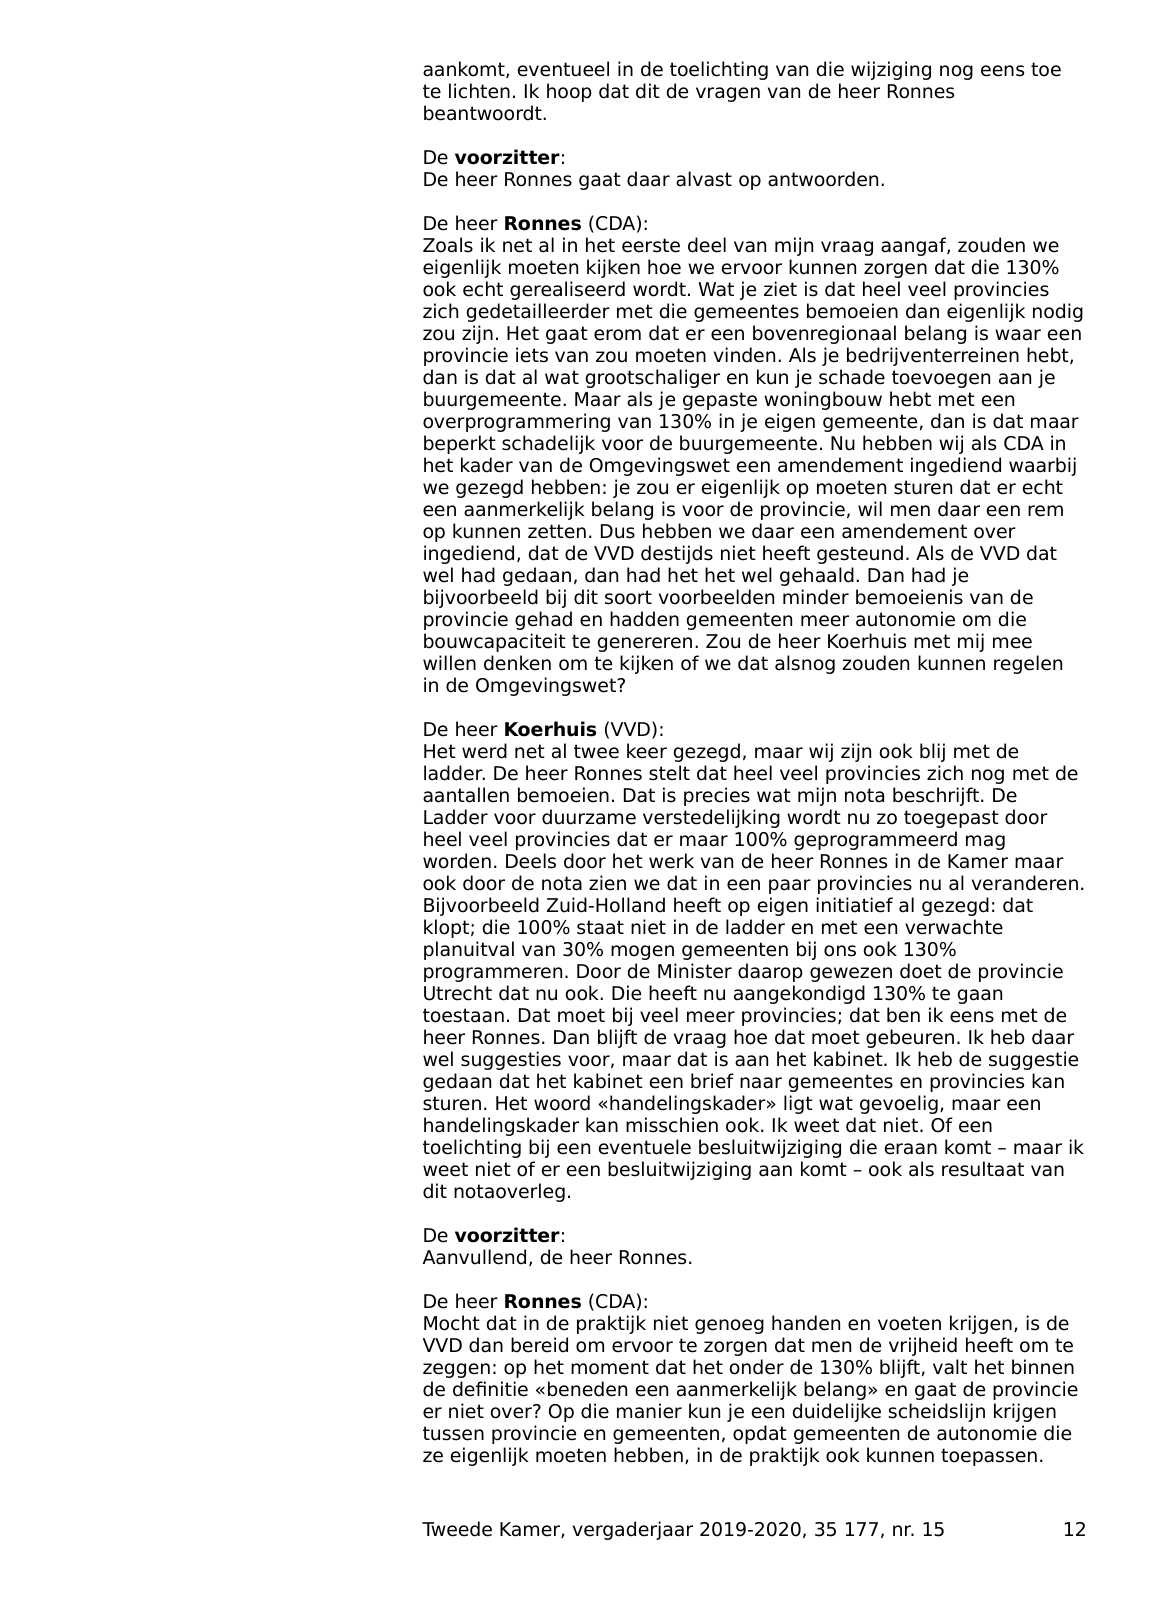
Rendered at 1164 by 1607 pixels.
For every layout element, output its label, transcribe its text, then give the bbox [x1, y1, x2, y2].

text De heer Ronnes (CDA): [422, 1291, 1087, 1313]
text De heer Ronnes gaat daar alvast op antwoorden. [422, 169, 1087, 191]
text De voorzitter: [422, 1225, 1087, 1247]
text aankomt, eventueel in de toelichting van die wijziging nog eens toe te lichten. Ik hoop dat dit de vragen van de heer Ronnes beantwoordt. [422, 59, 1087, 125]
text Het werd net al twee keer gezegd, maar wij zijn ook blij met de ladder. De heer Ronnes stelt dat heel veel provincies zich nog met de aantallen bemoeien. Dat is precies wat mijn nota beschrijft. De Ladder voor duurzame verstedelijking wordt nu zo toegepast door heel veel provincies dat er maar 100% geprogrammeerd mag worden. Deels door het werk van de heer Ronnes in de Kamer maar ook door de nota zien we dat in een paar provincies nu al veranderen. Bijvoorbeeld Zuid-Holland heeft op eigen initiatief al gezegd: dat klopt; die 100% staat niet in de ladder en met een verwachte planuitval van 30% mogen gemeenten bij ons ook 130% programmeren. Door de Minister daarop gewezen doet de provincie Utrecht dat nu ook. Die heeft nu aangekondigd 130% te gaan toestaan. Dat moet bij veel meer provincies; dat ben ik eens met de heer Ronnes. Dan blijft de vraag hoe dat moet gebeuren. Ik heb daar wel suggesties voor, maar dat is aan het kabinet. Ik heb de suggestie gedaan dat het kabinet een brief naar gemeentes en provincies kan sturen. Het woord «handelingskader» ligt wat gevoelig, maar een handelingskader kan misschien ook. Ik weet dat niet. Of een toelichting bij een eventuele besluitwijziging die eraan komt – maar ik weet niet of er een besluitwijziging aan komt – ook als resultaat van dit notaoverleg. [422, 741, 1087, 1203]
text De heer Ronnes (CDA): [422, 213, 1087, 235]
text Zoals ik net al in het eerste deel van mijn vraag aangaf, zouden we eigenlijk moeten kijken hoe we ervoor kunnen zorgen dat die 130% ook echt gerealiseerd wordt. Wat je ziet is dat heel veel provincies zich gedetailleerder met die gemeentes bemoeien dan eigenlijk nodig zou zijn. Het gaat erom dat er een bovenregionaal belang is waar een provincie iets van zou moeten vinden. Als je bedrijventerreinen hebt, dan is dat al wat grootschaliger en kun je schade toevoegen aan je buurgemeente. Maar als je gepaste woningbouw hebt met een overprogrammering van 130% in je eigen gemeente, dan is dat maar beperkt schadelijk voor de buurgemeente. Nu hebben wij als CDA in het kader van de Omgevingswet een amendement ingediend waarbij we gezegd hebben: je zou er eigenlijk op moeten sturen dat er echt een aanmerkelijk belang is voor de provincie, wil men daar een rem op kunnen zetten. Dus hebben we daar een amendement over ingediend, dat de VVD destijds niet heeft gesteund. Als de VVD dat wel had gedaan, dan had het het wel gehaald. Dan had je bijvoorbeeld bij dit soort voorbeelden minder bemoeienis van de provincie gehad en hadden gemeenten meer autonomie om die bouwcapaciteit te genereren. Zou de heer Koerhuis met mij mee willen denken om te kijken of we dat alsnog zouden kunnen regelen in de Omgevingswet? [422, 235, 1087, 697]
text De voorzitter: [422, 147, 1087, 169]
text Mocht dat in de praktijk niet genoeg handen en voeten krijgen, is de VVD dan bereid om ervoor te zorgen dat men de vrijheid heeft om te zeggen: op het moment dat het onder de 130% blijft, valt het binnen de definitie «beneden een aanmerkelijk belang» en gaat de provincie er niet over? Op die manier kun je een duidelijke scheidslijn krijgen tussen provincie en gemeenten, opdat gemeenten de autonomie die ze eigenlijk moeten hebben, in de praktijk ook kunnen toepassen. [422, 1313, 1087, 1467]
text De heer Koerhuis (VVD): [422, 719, 1087, 741]
text Aanvullend, de heer Ronnes. [422, 1247, 1087, 1269]
